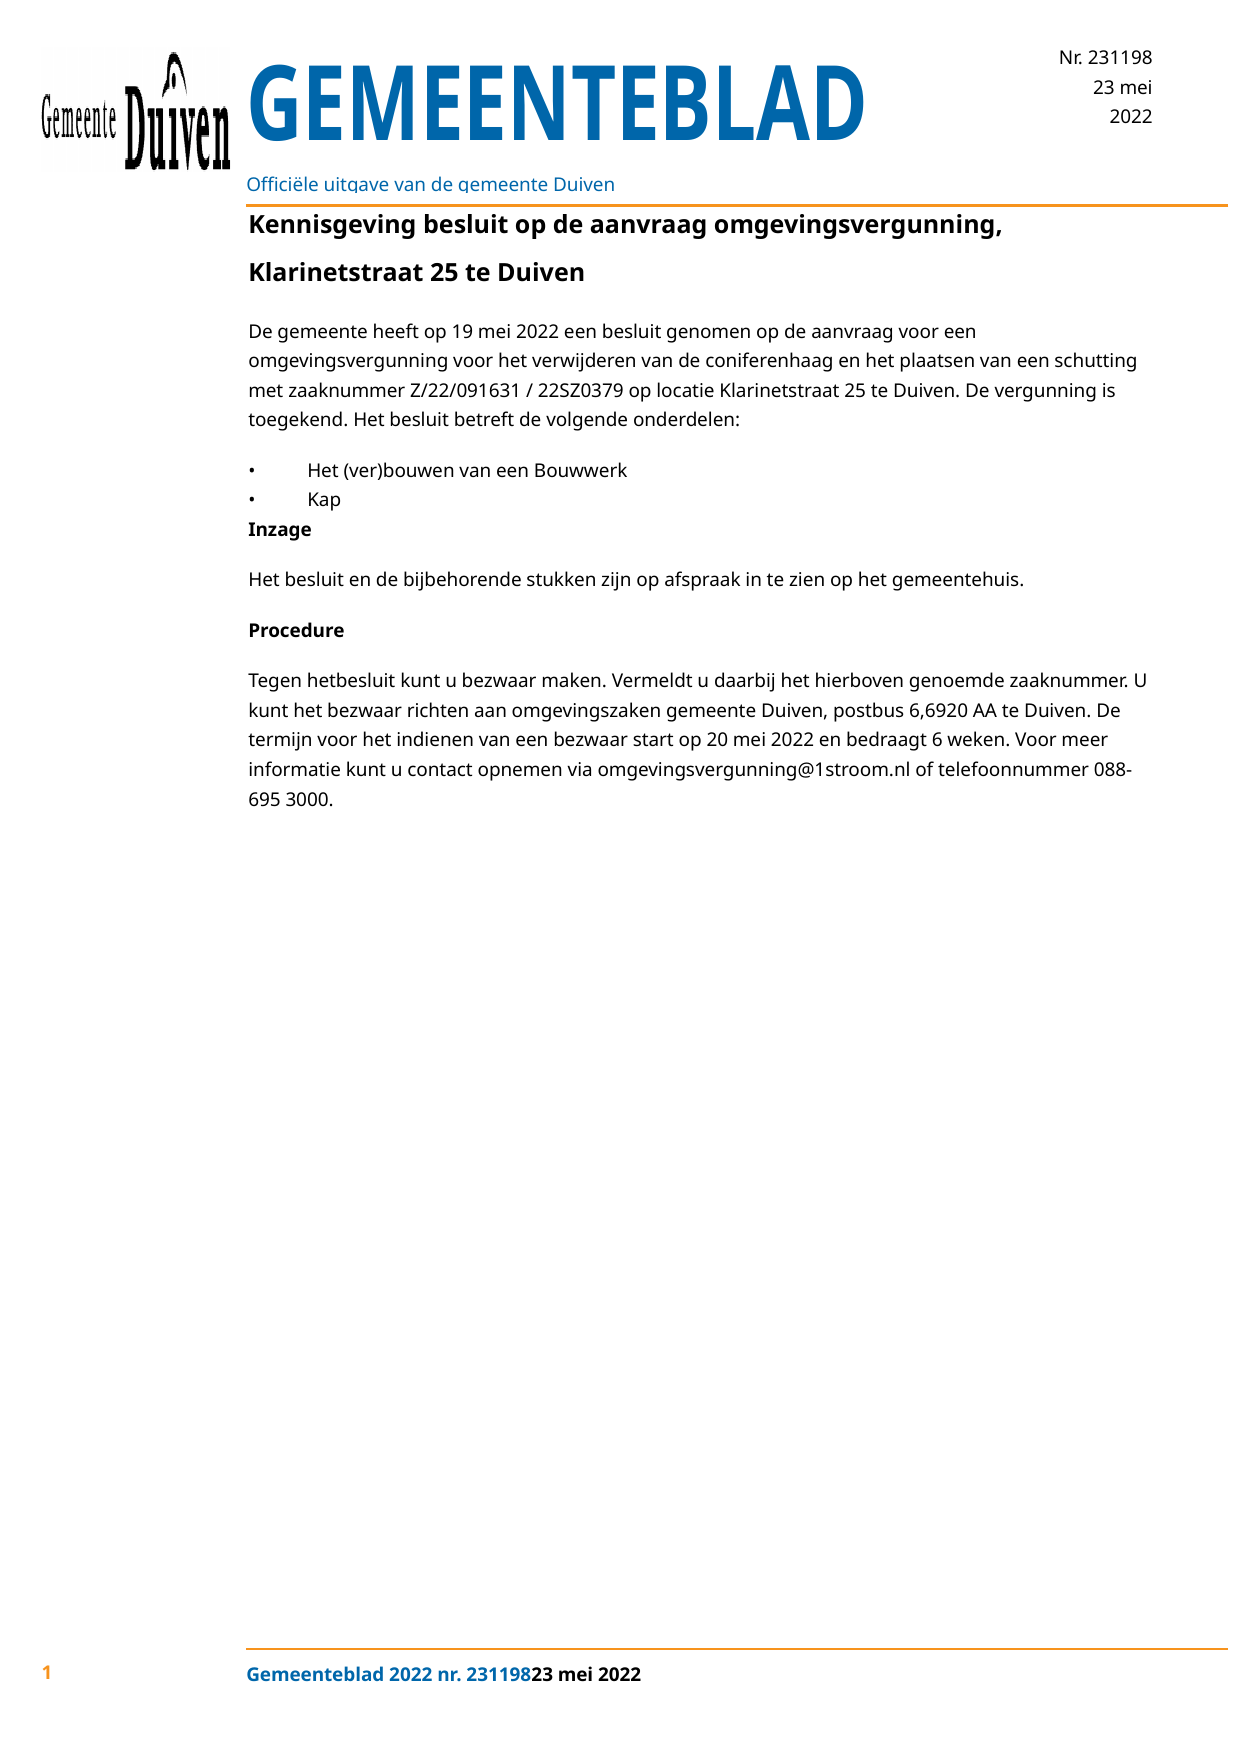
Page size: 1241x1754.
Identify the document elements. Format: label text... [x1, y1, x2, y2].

text Inzage [248, 516, 1152, 542]
text Procedure [248, 617, 1152, 643]
list Kap [248, 487, 1152, 512]
text Het besluit en de bijbehorende stukken zijn op afspraak in te zien op het gemeentehuis. [248, 567, 1152, 592]
picture [41, 47, 231, 172]
text De gemeente heeft op 19 mei 2022 een besluit genomen op de aanvraag voor een omgevingsvergunning voor het verwijderen van de coniferenhaag en het plaatsen van een schutting met zaaknummer Z/22/091631 / 22SZ0379 op locatie Klarinetstraat 25 te Duiven. De vergunning is toegekend. Het besluit betreft de volgende onderdelen: [248, 318, 1152, 432]
text Tegen hetbesluit kunt u bezwaar maken. Vermeldt u daarbij het hierboven genoemde zaaknummer. U kunt het bezwaar richten aan omgevingszaken gemeente Duiven, postbus 6,6920 AA te Duiven. De termijn voor het indienen van een bezwaar start op 20 mei 2022 en bedraagt 6 weken. Voor meer informatie kunt u contact opnemen via omgevingsvergunning@1stroom.nl of telefoonnummer 088-695 3000. [248, 667, 1152, 812]
list Het (ver)bouwen van een Bouwwerk [248, 457, 1152, 483]
text Kennisgeving besluit op de aanvraag omgevingsvergunning, Klarinetstraat 25 te Duiven [248, 207, 1152, 288]
